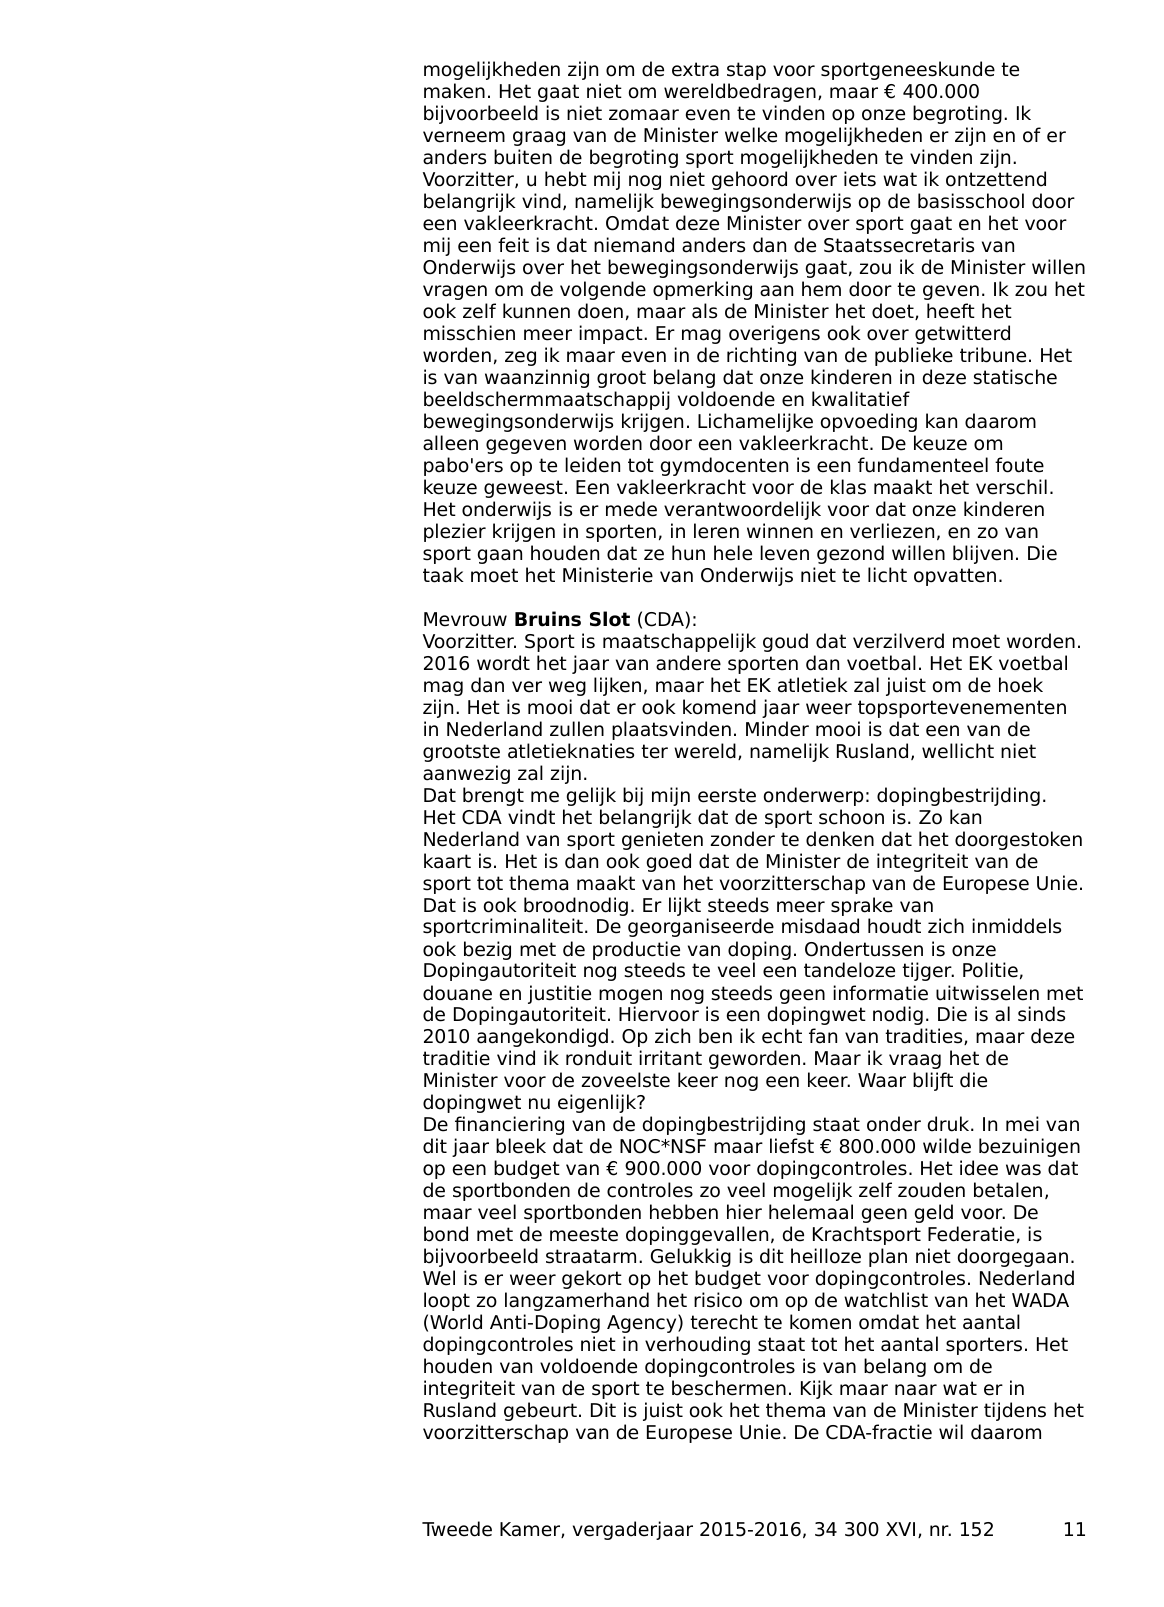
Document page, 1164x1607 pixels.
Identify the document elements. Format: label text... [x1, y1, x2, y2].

text mogelijkheden zijn om de extra stap voor sportgeneeskunde te maken. Het gaat niet om wereldbedragen, maar € 400.000 bijvoorbeeld is niet zomaar even te vinden op onze begroting. Ik verneem graag van de Minister welke mogelijkheden er zijn en of er anders buiten de begroting sport mogelijkheden te vinden zijn. [422, 59, 1087, 169]
text Voorzitter, u hebt mij nog niet gehoord over iets wat ik ontzettend belangrijk vind, namelijk bewegingsonderwijs op de basisschool door een vakleerkracht. Omdat deze Minister over sport gaat en het voor mij een feit is dat niemand anders dan de Staatssecretaris van Onderwijs over het bewegingsonderwijs gaat, zou ik de Minister willen vragen om de volgende opmerking aan hem door te geven. Ik zou het ook zelf kunnen doen, maar als de Minister het doet, heeft het misschien meer impact. Er mag overigens ook over getwitterd worden, zeg ik maar even in de richting van de publieke tribune. Het is van waanzinnig groot belang dat onze kinderen in deze statische beeldschermmaatschappij voldoende en kwalitatief bewegingsonderwijs krijgen. Lichamelijke opvoeding kan daarom alleen gegeven worden door een vakleerkracht. De keuze om pabo'ers op te leiden tot gymdocenten is een fundamenteel foute keuze geweest. Een vakleerkracht voor de klas maakt het verschil. Het onderwijs is er mede verantwoordelijk voor dat onze kinderen plezier krijgen in sporten, in leren winnen en verliezen, en zo van sport gaan houden dat ze hun hele leven gezond willen blijven. Die taak moet het Ministerie van Onderwijs niet te licht opvatten. [422, 169, 1087, 587]
text De financiering van de dopingbestrijding staat onder druk. In mei van dit jaar bleek dat de NOC*NSF maar liefst € 800.000 wilde bezuinigen op een budget van € 900.000 voor dopingcontroles. Het idee was dat de sportbonden de controles zo veel mogelijk zelf zouden betalen, maar veel sportbonden hebben hier helemaal geen geld voor. De bond met de meeste dopinggevallen, de Krachtsport Federatie, is bijvoorbeeld straatarm. Gelukkig is dit heilloze plan niet doorgegaan. Wel is er weer gekort op het budget voor dopingcontroles. Nederland loopt zo langzamerhand het risico om op de watchlist van het WADA (World Anti-Doping Agency) terecht te komen omdat het aantal dopingcontroles niet in verhouding staat tot het aantal sporters. Het houden van voldoende dopingcontroles is van belang om de integriteit van de sport te beschermen. Kijk maar naar wat er in Rusland gebeurt. Dit is juist ook het thema van de Minister tijdens het voorzitterschap van de Europese Unie. De CDA-fractie wil daarom [422, 1114, 1087, 1444]
text Dat brengt me gelijk bij mijn eerste onderwerp: dopingbestrijding. Het CDA vindt het belangrijk dat de sport schoon is. Zo kan Nederland van sport genieten zonder te denken dat het doorgestoken kaart is. Het is dan ook goed dat de Minister de integriteit van de sport tot thema maakt van het voorzitterschap van de Europese Unie. Dat is ook broodnodig. Er lijkt steeds meer sprake van sportcriminaliteit. De georganiseerde misdaad houdt zich inmiddels ook bezig met de productie van doping. Ondertussen is onze Dopingautoriteit nog steeds te veel een tandeloze tijger. Politie, douane en justitie mogen nog steeds geen informatie uitwisselen met de Dopingautoriteit. Hiervoor is een dopingwet nodig. Die is al sinds 2010 aangekondigd. Op zich ben ik echt fan van tradities, maar deze traditie vind ik ronduit irritant geworden. Maar ik vraag het de Minister voor de zoveelste keer nog een keer. Waar blijft die dopingwet nu eigenlijk? [422, 784, 1087, 1114]
text Mevrouw Bruins Slot (CDA): [422, 609, 1087, 631]
text Voorzitter. Sport is maatschappelijk goud dat verzilverd moet worden. 2016 wordt het jaar van andere sporten dan voetbal. Het EK voetbal mag dan ver weg lijken, maar het EK atletiek zal juist om de hoek zijn. Het is mooi dat er ook komend jaar weer topsportevenementen in Nederland zullen plaatsvinden. Minder mooi is dat een van de grootste atletieknaties ter wereld, namelijk Rusland, wellicht niet aanwezig zal zijn. [422, 631, 1087, 784]
